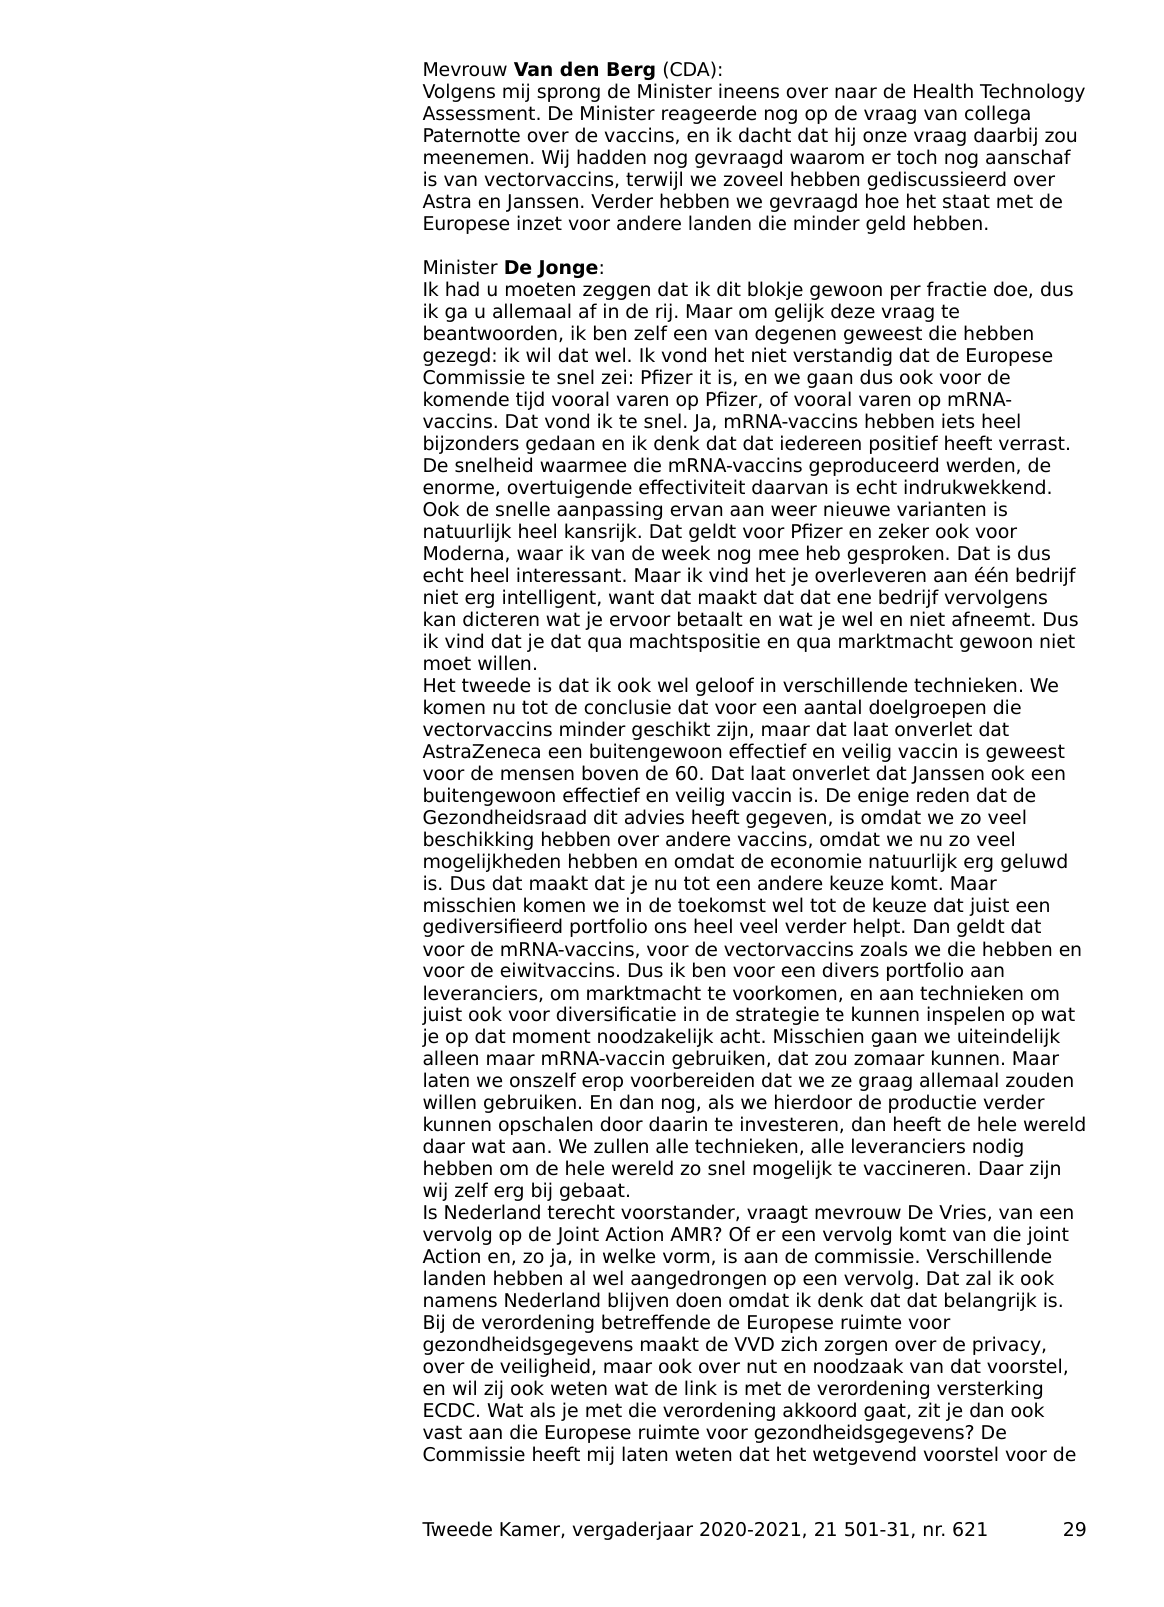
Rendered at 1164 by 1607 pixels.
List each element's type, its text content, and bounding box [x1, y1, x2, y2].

text Bij de verordening betreffende de Europese ruimte voor gezondheidsgegevens maakt de VVD zich zorgen over de privacy, over de veiligheid, maar ook over nut en noodzaak van dat voorstel, en wil zij ook weten wat de link is met de verordening versterking ECDC. Wat als je met die verordening akkoord gaat, zit je dan ook vast aan die Europese ruimte voor gezondheidsgegevens? De Commissie heeft mij laten weten dat het wetgevend voorstel voor de [422, 1312, 1087, 1466]
text Het tweede is dat ik ook wel geloof in verschillende technieken. We komen nu tot de conclusie dat voor een aantal doelgroepen die vectorvaccins minder geschikt zijn, maar dat laat onverlet dat AstraZeneca een buitengewoon effectief en veilig vaccin is geweest voor de mensen boven de 60. Dat laat onverlet dat Janssen ook een buitengewoon effectief en veilig vaccin is. De enige reden dat de Gezondheidsraad dit advies heeft gegeven, is omdat we zo veel beschikking hebben over andere vaccins, omdat we nu zo veel mogelijkheden hebben en omdat de economie natuurlijk erg geluwd is. Dus dat maakt dat je nu tot een andere keuze komt. Maar misschien komen we in de toekomst wel tot de keuze dat juist een gediversifieerd portfolio ons heel veel verder helpt. Dan geldt dat voor de mRNA-vaccins, voor de vectorvaccins zoals we die hebben en voor de eiwitvaccins. Dus ik ben voor een divers portfolio aan leveranciers, om marktmacht te voorkomen, en aan technieken om juist ook voor diversificatie in de strategie te kunnen inspelen op wat je op dat moment noodzakelijk acht. Misschien gaan we uiteindelijk alleen maar mRNA-vaccin gebruiken, dat zou zomaar kunnen. Maar laten we onszelf erop voorbereiden dat we ze graag allemaal zouden willen gebruiken. En dan nog, als we hierdoor de productie verder kunnen opschalen door daarin te investeren, dan heeft de hele wereld daar wat aan. We zullen alle technieken, alle leveranciers nodig hebben om de hele wereld zo snel mogelijk te vaccineren. Daar zijn wij zelf erg bij gebaat. [422, 675, 1087, 1202]
text Mevrouw Van den Berg (CDA): [422, 59, 1087, 81]
text Minister De Jonge: [422, 257, 1087, 279]
text Is Nederland terecht voorstander, vraagt mevrouw De Vries, van een vervolg op de Joint Action AMR? Of er een vervolg komt van die joint Action en, zo ja, in welke vorm, is aan de commissie. Verschillende landen hebben al wel aangedrongen op een vervolg. Dat zal ik ook namens Nederland blijven doen omdat ik denk dat dat belangrijk is. [422, 1202, 1087, 1312]
text Volgens mij sprong de Minister ineens over naar de Health Technology Assessment. De Minister reageerde nog op de vraag van collega Paternotte over de vaccins, en ik dacht dat hij onze vraag daarbij zou meenemen. Wij hadden nog gevraagd waarom er toch nog aanschaf is van vectorvaccins, terwijl we zoveel hebben gediscussieerd over Astra en Janssen. Verder hebben we gevraagd hoe het staat met de Europese inzet voor andere landen die minder geld hebben. [422, 81, 1087, 235]
text Ik had u moeten zeggen dat ik dit blokje gewoon per fractie doe, dus ik ga u allemaal af in de rij. Maar om gelijk deze vraag te beantwoorden, ik ben zelf een van degenen geweest die hebben gezegd: ik wil dat wel. Ik vond het niet verstandig dat de Europese Commissie te snel zei: Pfizer it is, en we gaan dus ook voor de komende tijd vooral varen op Pfizer, of vooral varen op mRNA-vaccins. Dat vond ik te snel. Ja, mRNA-vaccins hebben iets heel bijzonders gedaan en ik denk dat dat iedereen positief heeft verrast. De snelheid waarmee die mRNA-vaccins geproduceerd werden, de enorme, overtuigende effectiviteit daarvan is echt indrukwekkend. Ook de snelle aanpassing ervan aan weer nieuwe varianten is natuurlijk heel kansrijk. Dat geldt voor Pfizer en zeker ook voor Moderna, waar ik van de week nog mee heb gesproken. Dat is dus echt heel interessant. Maar ik vind het je overleveren aan één bedrijf niet erg intelligent, want dat maakt dat dat ene bedrijf vervolgens kan dicteren wat je ervoor betaalt en wat je wel en niet afneemt. Dus ik vind dat je dat qua machtspositie en qua marktmacht gewoon niet moet willen. [422, 279, 1087, 675]
